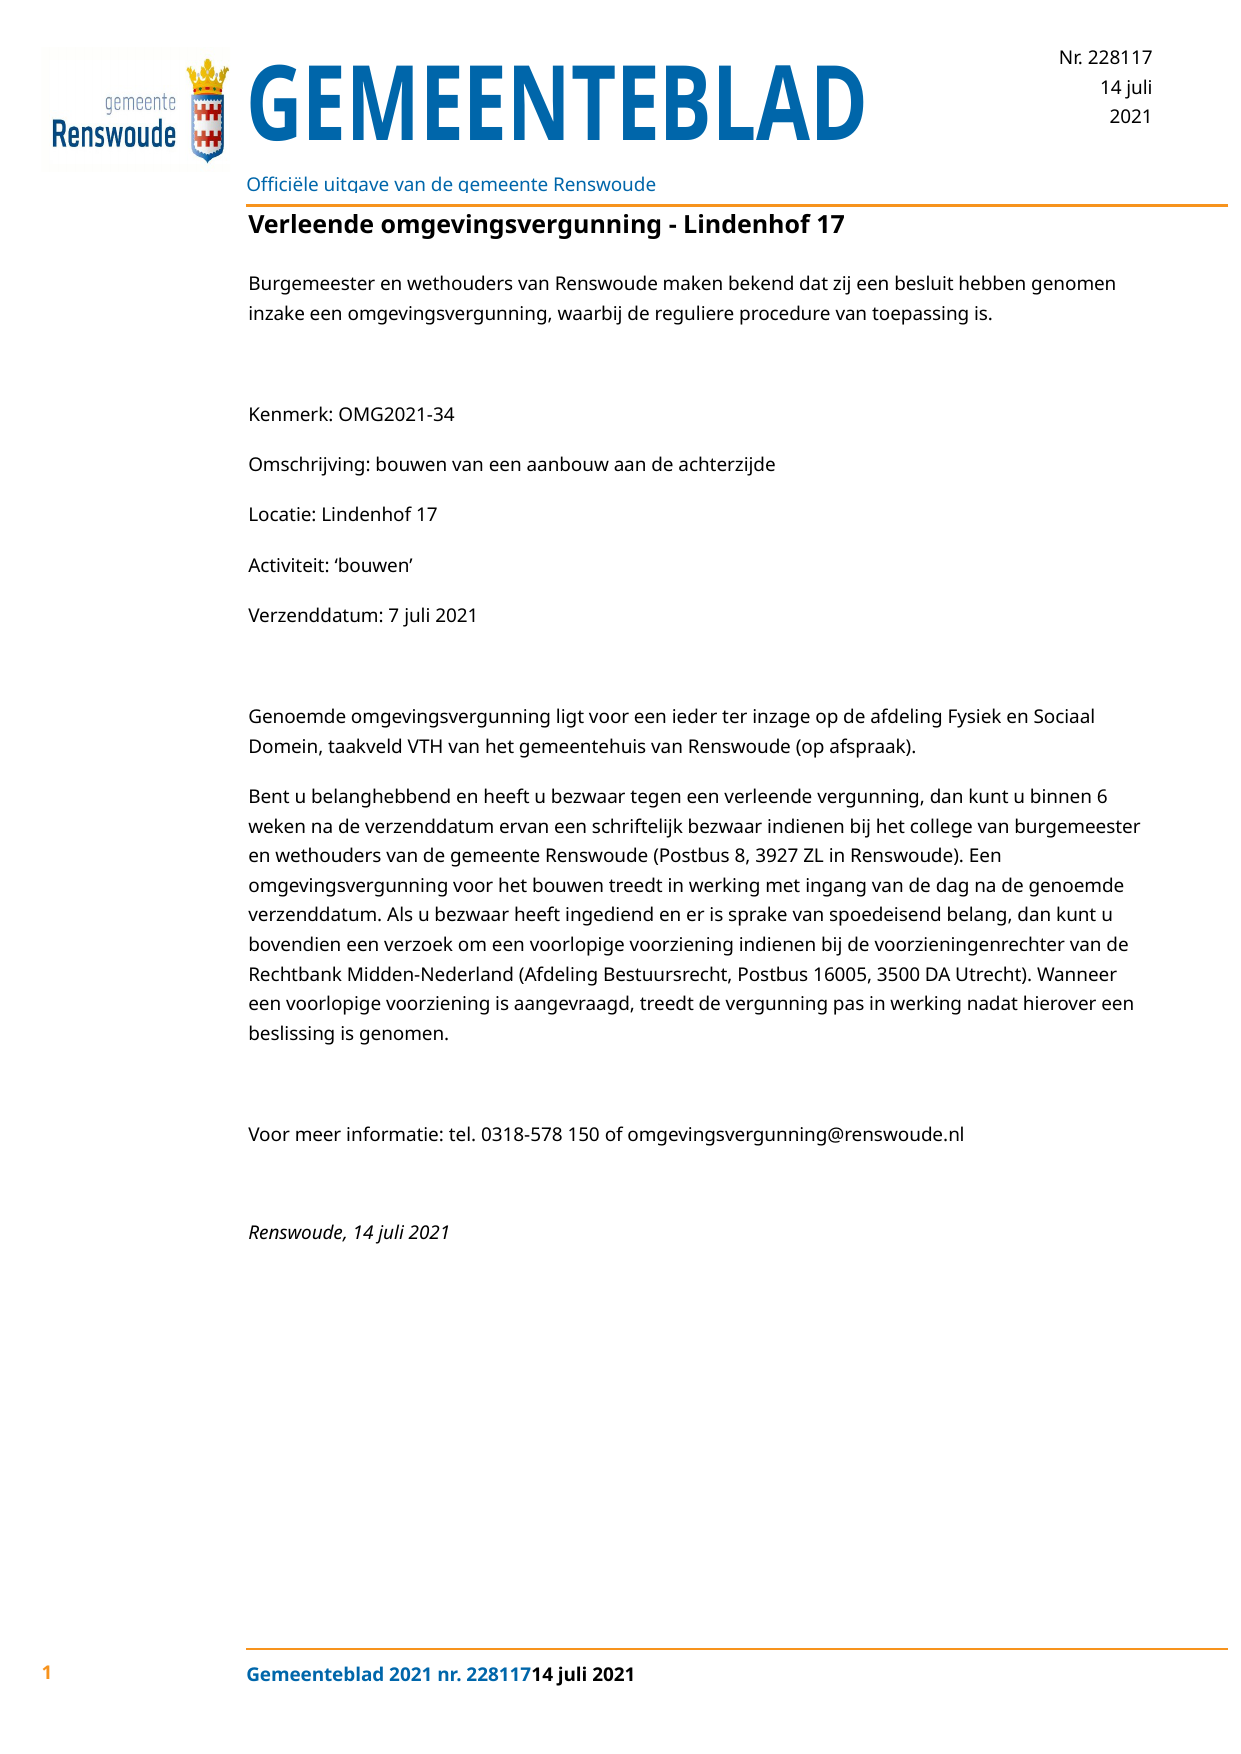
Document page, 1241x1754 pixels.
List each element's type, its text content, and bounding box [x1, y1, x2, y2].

text Burgemeester en wethouders van Renswoude maken bekend dat zij een besluit hebben genomen inzake een omgevingsvergunning, waarbij de reguliere procedure van toepassing is. [248, 270, 1152, 326]
text Voor meer informatie: tel. 0318-578 150 of omgevingsvergunning@renswoude.nl [248, 1121, 1152, 1146]
text Genoemde omgevingsvergunning ligt voor een ieder ter inzage op de afdeling Fysiek en Sociaal Domein, taakveld VTH van het gemeentehuis van Renswoude (op afspraak). [248, 703, 1152, 758]
text Verleende omgevingsvergunning - Lindenhof 17 [248, 207, 1152, 241]
text Activiteit: ‘bouwen’ [248, 552, 1152, 578]
text Omschrijving: bouwen van een aanbouw aan de achterzijde [248, 451, 1152, 477]
text Kenmerk: OMG2021-34 [248, 401, 1152, 426]
text Renswoude, 14 juli 2021 [248, 1219, 1152, 1245]
text Locatie: Lindenhof 17 [248, 502, 1152, 527]
picture [41, 47, 231, 172]
text Verzenddatum: 7 juli 2021 [248, 602, 1152, 628]
text Bent u belanghebbend en heeft u bezwaar tegen een verleende vergunning, dan kunt u binnen 6 weken na de verzenddatum ervan een schriftelijk bezwaar indienen bij het college van burgemeester en wethouders van de gemeente Renswoude (Postbus 8, 3927 ZL in Renswoude). Een omgevingsvergunning voor het bouwen treedt in werking met ingang van de dag na de genoemde verzenddatum. Als u bezwaar heeft ingediend en er is sprake van spoedeisend belang, dan kunt u bovendien een verzoek om een voorlopige voorziening indienen bij de voorzieningenrechter van de Rechtbank Midden-Nederland (Afdeling Bestuursrecht, Postbus 16005, 3500 DA Utrecht). Wanneer een voorlopige voorziening is aangevraagd, treedt de vergunning pas in werking nadat hierover een beslissing is genomen. [248, 783, 1152, 1046]
